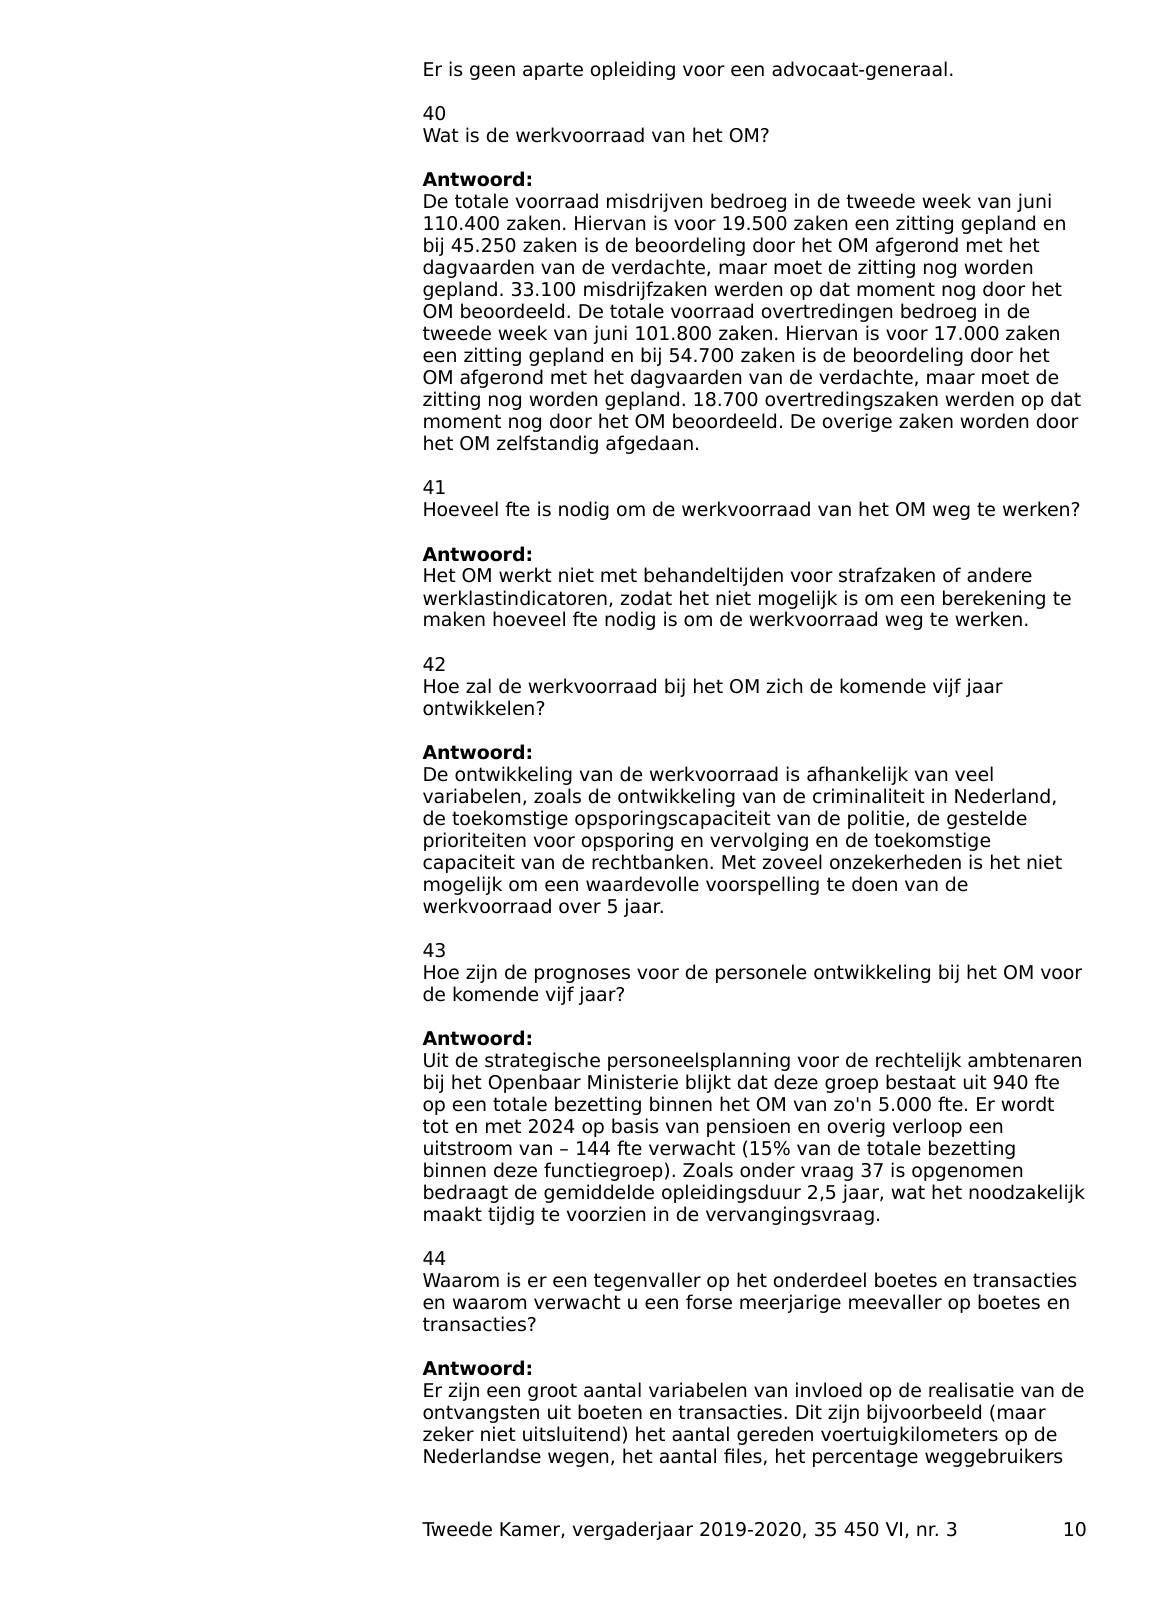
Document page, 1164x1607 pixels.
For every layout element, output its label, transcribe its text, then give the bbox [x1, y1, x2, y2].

text Waarom is er een tegenvaller op het onderdeel boetes en transacties en waarom verwacht u een forse meerjarige meevaller op boetes en transacties? [422, 1270, 1087, 1336]
text Hoeveel fte is nodig om de werkvoorraad van het OM weg te werken? [422, 499, 1087, 521]
text De ontwikkeling van de werkvoorraad is afhankelijk van veel variabelen, zoals de ontwikkeling van de criminaliteit in Nederland, de toekomstige opsporingscapaciteit van de politie, de gestelde prioriteiten voor opsporing en vervolging en de toekomstige capaciteit van de rechtbanken. Met zoveel onzekerheden is het niet mogelijk om een waardevolle voorspelling te doen van de werkvoorraad over 5 jaar. [422, 764, 1087, 917]
text 43 [422, 940, 1087, 962]
text Antwoord: [422, 543, 1087, 565]
text Er zijn een groot aantal variabelen van invloed op de realisatie van de ontvangsten uit boeten en transacties. Dit zijn bijvoorbeeld (maar zeker niet uitsluitend) het aantal gereden voertuigkilometers op de Nederlandse wegen, het aantal files, het percentage weggebruikers [422, 1380, 1087, 1468]
text Uit de strategische personeelsplanning voor de rechtelijk ambtenaren bij het Openbaar Ministerie blijkt dat deze groep bestaat uit 940 fte op een totale bezetting binnen het OM van zo'n 5.000 fte. Er wordt tot en met 2024 op basis van pensioen en overig verloop een uitstroom van – 144 fte verwacht (15% van de totale bezetting binnen deze functiegroep). Zoals onder vraag 37 is opgenomen bedraagt de gemiddelde opleidingsduur 2,5 jaar, wat het noodzakelijk maakt tijdig te voorzien in de vervangingsvraag. [422, 1050, 1087, 1226]
text Hoe zijn de prognoses voor de personele ontwikkeling bij het OM voor de komende vijf jaar? [422, 962, 1087, 1006]
text 44 [422, 1248, 1087, 1270]
text 42 [422, 653, 1087, 676]
text Antwoord: [422, 1028, 1087, 1050]
text 41 [422, 477, 1087, 499]
text Er is geen aparte opleiding voor een advocaat-generaal. [422, 59, 1087, 81]
text Het OM werkt niet met behandeltijden voor strafzaken of andere werklastindicatoren, zodat het niet mogelijk is om een berekening te maken hoeveel fte nodig is om de werkvoorraad weg te werken. [422, 565, 1087, 631]
text Hoe zal de werkvoorraad bij het OM zich de komende vijf jaar ontwikkelen? [422, 676, 1087, 719]
text Wat is de werkvoorraad van het OM? [422, 125, 1087, 147]
text Antwoord: [422, 1358, 1087, 1380]
text Antwoord: [422, 169, 1087, 191]
text De totale voorraad misdrijven bedroeg in de tweede week van juni 110.400 zaken. Hiervan is voor 19.500 zaken een zitting gepland en bij 45.250 zaken is de beoordeling door het OM afgerond met het dagvaarden van de verdachte, maar moet de zitting nog worden gepland. 33.100 misdrijfzaken werden op dat moment nog door het OM beoordeeld. De totale voorraad overtredingen bedroeg in de tweede week van juni 101.800 zaken. Hiervan is voor 17.000 zaken een zitting gepland en bij 54.700 zaken is de beoordeling door het OM afgerond met het dagvaarden van de verdachte, maar moet de zitting nog worden gepland. 18.700 overtredingszaken werden op dat moment nog door het OM beoordeeld. De overige zaken worden door het OM zelfstandig afgedaan. [422, 191, 1087, 455]
text 40 [422, 103, 1087, 125]
text Antwoord: [422, 742, 1087, 764]
